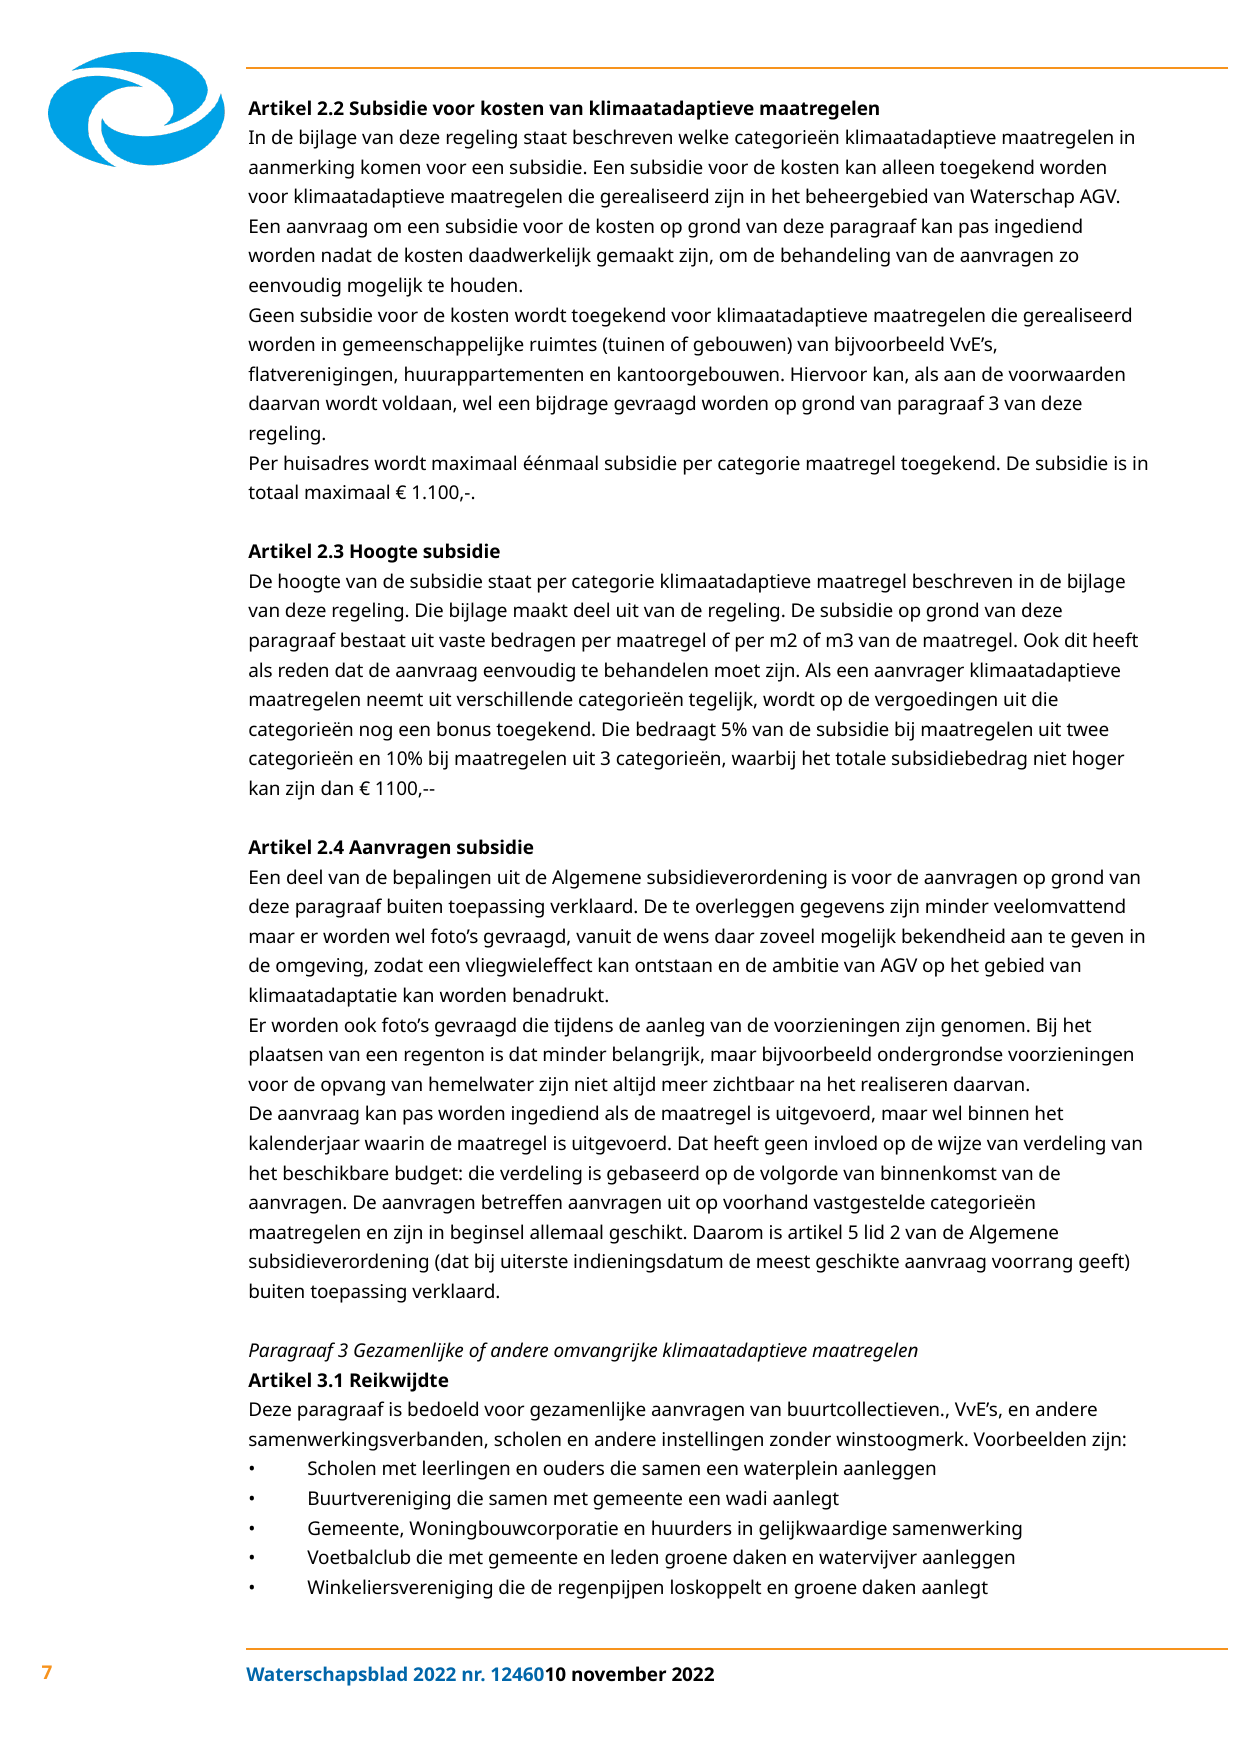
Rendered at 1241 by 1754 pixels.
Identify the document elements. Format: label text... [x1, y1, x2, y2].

text De hoogte van de subsidie staat per categorie klimaatadaptieve maatregel beschreven in de bijlage van deze regeling. Die bijlage maakt deel uit van de regeling. De subsidie op grond van deze paragraaf bestaat uit vaste bedragen per maatregel of per m2 of m3 van de maatregel. Ook dit heeft als reden dat de aanvraag eenvoudig te behandelen moet zijn. Als een aanvrager klimaatadaptieve maatregelen neemt uit verschillende categorieën tegelijk, wordt op de vergoedingen uit die categorieën nog een bonus toegekend. Die bedraagt 5% van de subsidie bij maatregelen uit twee categorieën en 10% bij maatregelen uit 3 categorieën, waarbij het totale subsidiebedrag niet hoger kan zijn dan € 1100,-- [248, 568, 1152, 801]
text Paragraaf 3 Gezamenlijke of andere omvangrijke klimaatadaptieve maatregelen [248, 1337, 1152, 1363]
text Artikel 2.2 Subsidie voor kosten van klimaatadaptieve maatregelen [248, 95, 1152, 121]
text Per huisadres wordt maximaal éénmaal subsidie per categorie maatregel toegekend. De subsidie is in totaal maximaal € 1.100,-. [248, 450, 1152, 505]
text Er worden ook foto’s gevraagd die tijdens de aanleg van de voorzieningen zijn genomen. Bij het plaatsen van een regenton is dat minder belangrijk, maar bijvoorbeeld ondergrondse voorzieningen voor de opvang van hemelwater zijn niet altijd meer zichtbaar na het realiseren daarvan. [248, 1012, 1152, 1097]
list Winkeliersvereniging die de regenpijpen loskoppelt en groene daken aanlegt [248, 1574, 1152, 1600]
text Artikel 2.4 Aanvragen subsidie [248, 834, 1152, 860]
list Buurtvereniging die samen met gemeente een wadi aanlegt [248, 1485, 1152, 1511]
list Scholen met leerlingen en ouders die samen een waterplein aanleggen [248, 1456, 1152, 1481]
text Deze paragraaf is bedoeld voor gezamenlijke aanvragen van buurtcollectieven., VvE’s, en andere samenwerkingsverbanden, scholen en andere instellingen zonder winstoogmerk. Voorbeelden zijn: [248, 1396, 1152, 1452]
text Een deel van de bepalingen uit de Algemene subsidieverordening is voor de aanvragen op grond van deze paragraaf buiten toepassing verklaard. De te overleggen gegevens zijn minder veelomvattend maar er worden wel foto’s gevraagd, vanuit de wens daar zoveel mogelijk bekendheid aan te geven in de omgeving, zodat een vliegwieleffect kan ontstaan en de ambitie van AGV op het gebied van klimaatadaptatie kan worden benadrukt. [248, 864, 1152, 1008]
picture [41, 47, 231, 172]
list Voetbalclub die met gemeente en leden groene daken en watervijver aanleggen [248, 1544, 1152, 1570]
text Artikel 3.1 Reikwijdte [248, 1367, 1152, 1393]
text Artikel 2.3 Hoogte subsidie [248, 538, 1152, 564]
text In de bijlage van deze regeling staat beschreven welke categorieën klimaatadaptieve maatregelen in aanmerking komen voor een subsidie. Een subsidie voor de kosten kan alleen toegekend worden voor klimaatadaptieve maatregelen die gerealiseerd zijn in het beheergebied van Waterschap AGV. Een aanvraag om een subsidie voor de kosten op grond van deze paragraaf kan pas ingediend worden nadat de kosten daadwerkelijk gemaakt zijn, om de behandeling van de aanvragen zo eenvoudig mogelijk te houden. [248, 124, 1152, 298]
text Geen subsidie voor de kosten wordt toegekend voor klimaatadaptieve maatregelen die gerealiseerd worden in gemeenschappelijke ruimtes (tuinen of gebouwen) van bijvoorbeeld VvE’s, flatverenigingen, huurappartementen en kantoorgebouwen. Hiervoor kan, als aan de voorwaarden daarvan wordt voldaan, wel een bijdrage gevraagd worden op grond van paragraaf 3 van deze regeling. [248, 302, 1152, 446]
list Gemeente, Woningbouwcorporatie en huurders in gelijkwaardige samenwerking [248, 1515, 1152, 1541]
text De aanvraag kan pas worden ingediend als de maatregel is uitgevoerd, maar wel binnen het kalenderjaar waarin de maatregel is uitgevoerd. Dat heeft geen invloed op de wijze van verdeling van het beschikbare budget: die verdeling is gebaseerd op de volgorde van binnenkomst van de aanvragen. De aanvragen betreffen aanvragen uit op voorhand vastgestelde categorieën maatregelen en zijn in beginsel allemaal geschikt. Daarom is artikel 5 lid 2 van de Algemene subsidieverordening (dat bij uiterste indieningsdatum de meest geschikte aanvraag voorrang geeft) buiten toepassing verklaard. [248, 1101, 1152, 1304]
